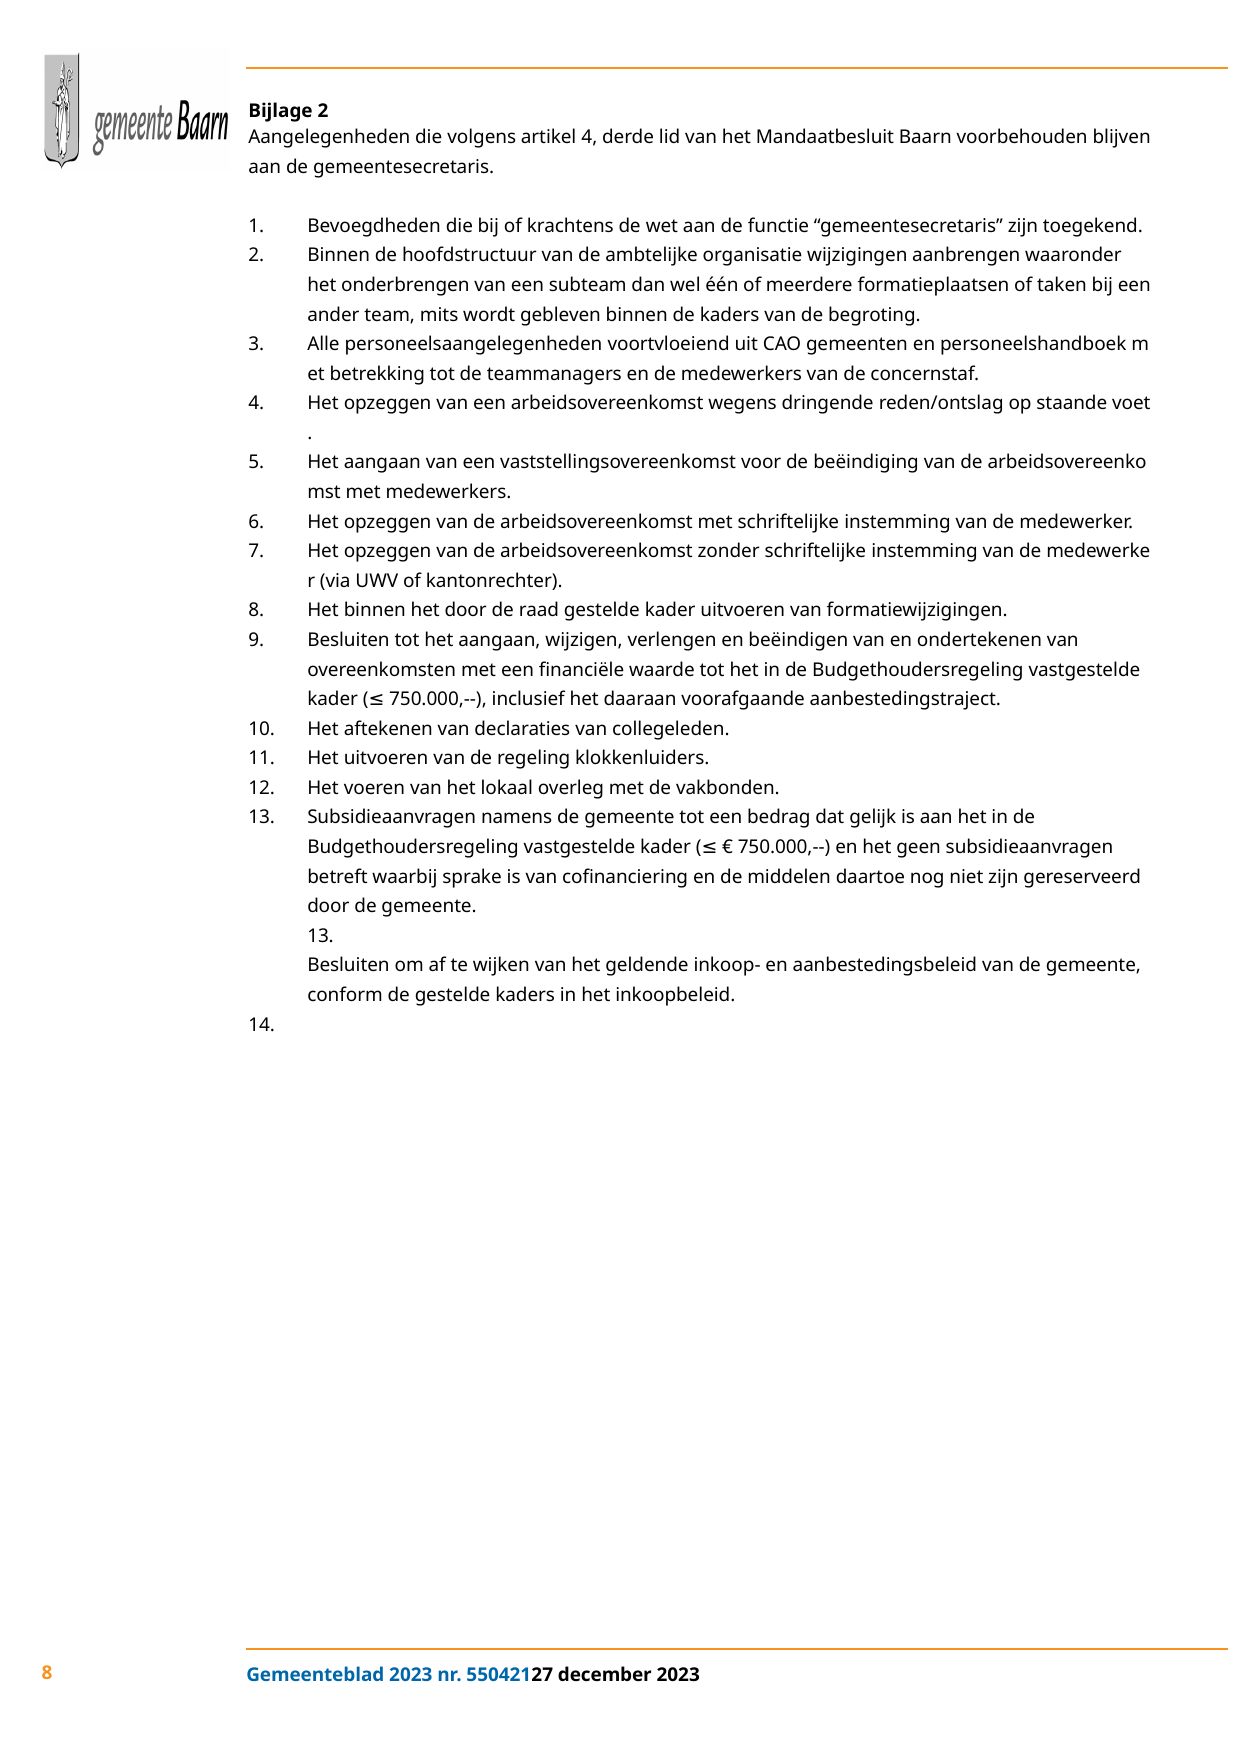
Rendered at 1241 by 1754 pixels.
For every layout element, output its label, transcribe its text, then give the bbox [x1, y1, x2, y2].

list Het aangaan van een vaststellingsovereenkomst voor de beëindiging van de arbeidsovereenkomst met medewerkers. [248, 449, 1152, 504]
list Alle personeelsaangelegenheden voortvloeiend uit CAO gemeenten en personeelshandboek met betrekking tot de teammanagers en de medewerkers van de concernstaf. [248, 330, 1152, 386]
list Het aftekenen van declaraties van collegeleden. [248, 715, 1152, 741]
list Besluiten tot het aangaan, wijzigen, verlengen en beëindigen van en ondertekenen van overeenkomsten met een financiële waarde tot het in de Budgethoudersregeling vastgestelde kader (≤ 750.000,--), inclusief het daaraan voorafgaande aanbestedingstraject. [248, 626, 1152, 711]
list Het uitvoeren van de regeling klokkenluiders. [248, 744, 1152, 770]
list Het binnen het door de raad gestelde kader uitvoeren van formatiewijzigingen. [248, 597, 1152, 622]
list Het opzeggen van de arbeidsovereenkomst zonder schriftelijke instemming van de medewerker (via UWV of kantonrechter). [248, 537, 1152, 593]
picture [41, 47, 231, 172]
list Het voeren van het lokaal overleg met de vakbonden. [248, 774, 1152, 800]
list Subsidieaanvragen namens de gemeente tot een bedrag dat gelijk is aan het in de Budgethoudersregeling vastgestelde kader (≤ € 750.000,--) en het geen subsidieaanvragen betreft waarbij sprake is van cofinanciering en de middelen daartoe nog niet zijn gereserveerd door de gemeente. [248, 804, 1152, 918]
list Binnen de hoofdstructuur van de ambtelijke organisatie wijzigingen aanbrengen waaronder het onderbrengen van een subteam dan wel één of meerdere formatieplaatsen of taken bij een ander team, mits wordt gebleven binnen de kaders van de begroting. [248, 242, 1152, 327]
list Bevoegdheden die bij of krachtens de wet aan de functie “gemeentesecretaris” zijn toegekend. [248, 212, 1152, 238]
text Bijlage 2 [248, 95, 1152, 123]
list Het opzeggen van een arbeidsovereenkomst wegens dringende reden/ontslag op staande voet. [248, 389, 1152, 445]
list Het opzeggen van de arbeidsovereenkomst met schriftelijke instemming van de medewerker. [248, 508, 1152, 534]
list 13. Besluiten om af te wijken van het geldende inkoop- en aanbestedingsbeleid van de gemeente, conform de gestelde kaders in het inkoopbeleid. [248, 922, 1152, 1007]
text Aangelegenheden die volgens artikel 4, derde lid van het Mandaatbesluit Baarn voorbehouden blijven aan de gemeentesecretaris. [248, 123, 1152, 179]
